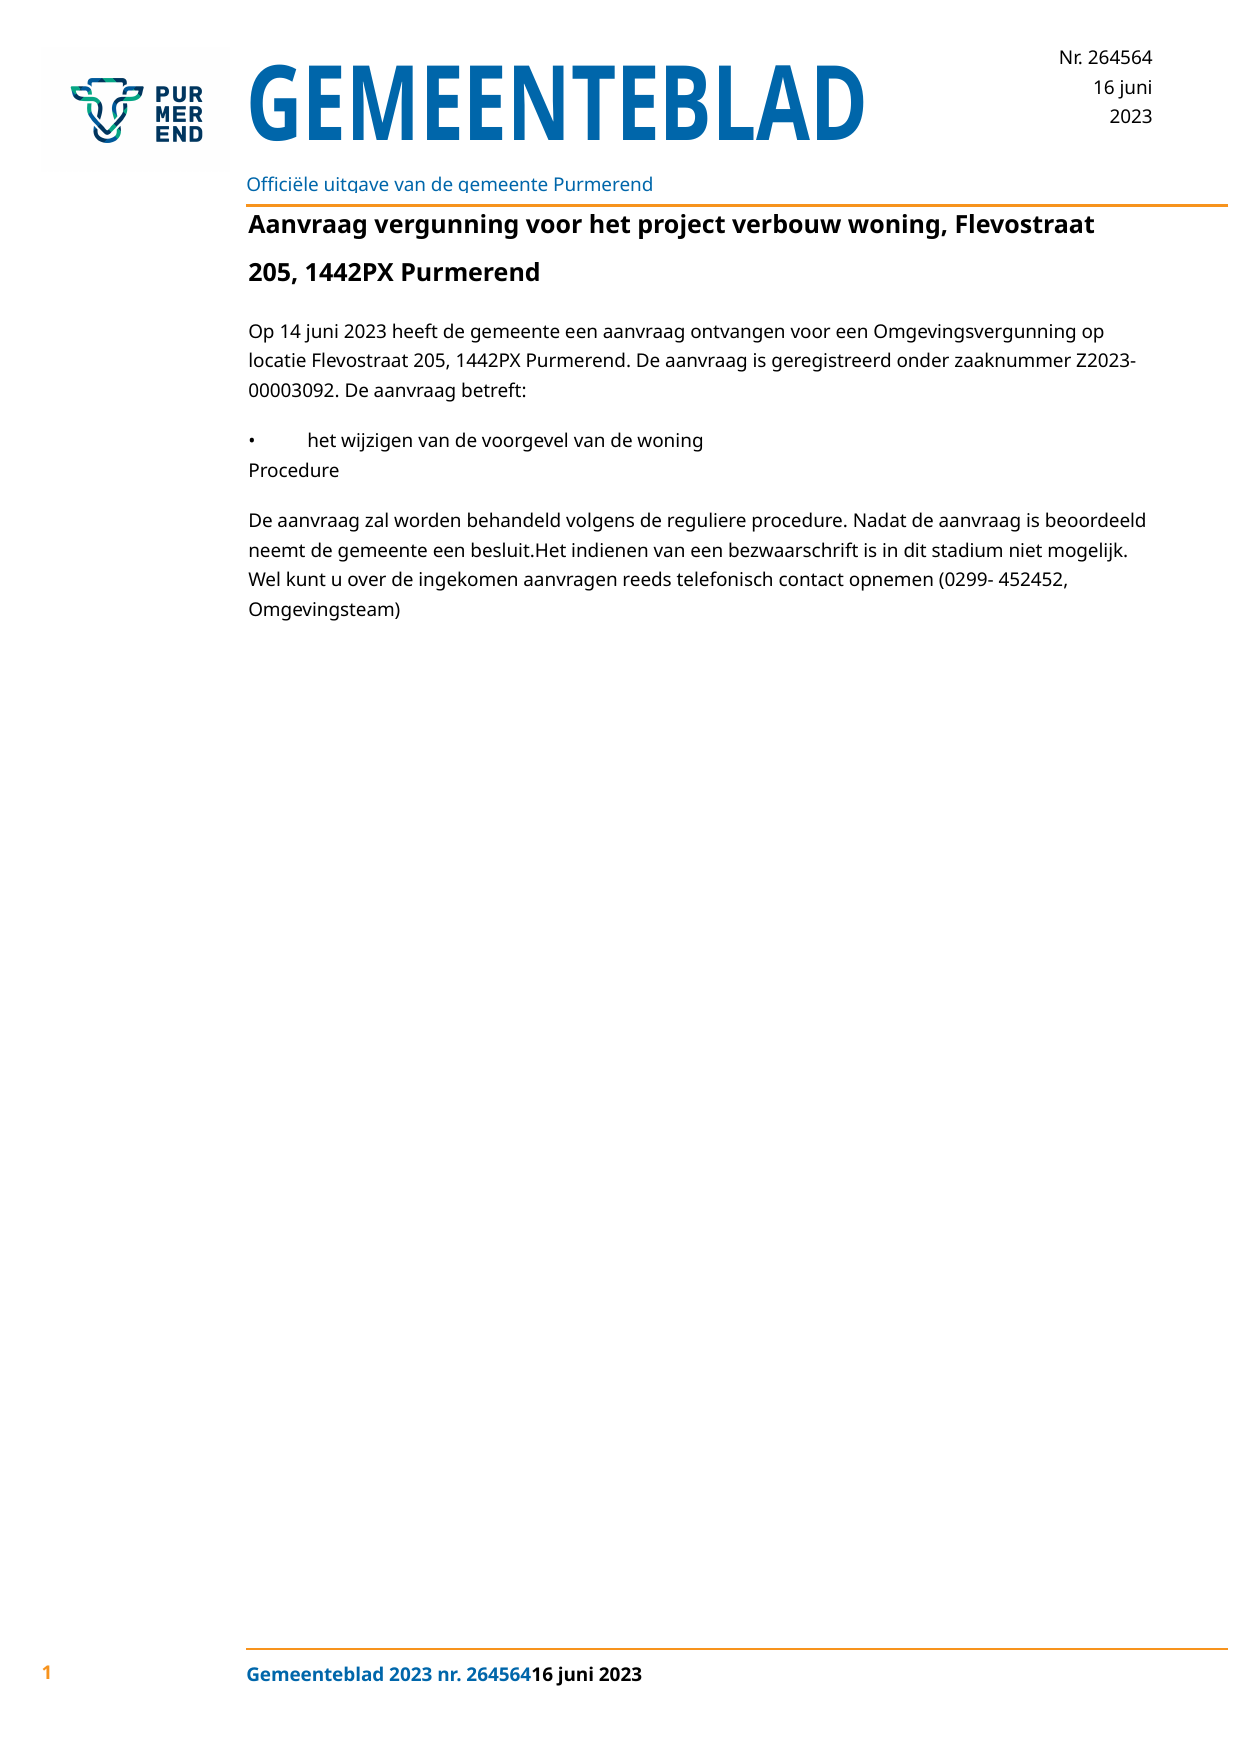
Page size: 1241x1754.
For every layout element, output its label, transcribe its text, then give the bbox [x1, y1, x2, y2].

text De aanvraag zal worden behandeld volgens de reguliere procedure. Nadat de aanvraag is beoordeeld neemt de gemeente een besluit.Het indienen van een bezwaarschrift is in dit stadium niet mogelijk. Wel kunt u over de ingekomen aanvragen reeds telefonisch contact opnemen (0299- 452452, Omgevingsteam) [248, 507, 1152, 622]
picture [41, 47, 231, 172]
list het wijzigen van de voorgevel van de woning [248, 427, 1152, 453]
text Op 14 juni 2023 heeft de gemeente een aanvraag ontvangen voor een Omgevingsvergunning op locatie Flevostraat 205, 1442PX Purmerend. De aanvraag is geregistreerd onder zaaknummer Z2023-00003092. De aanvraag betreft: [248, 318, 1152, 403]
text Aanvraag vergunning voor het project verbouw woning, Flevostraat 205, 1442PX Purmerend [248, 207, 1152, 288]
text Procedure [248, 457, 1152, 483]
